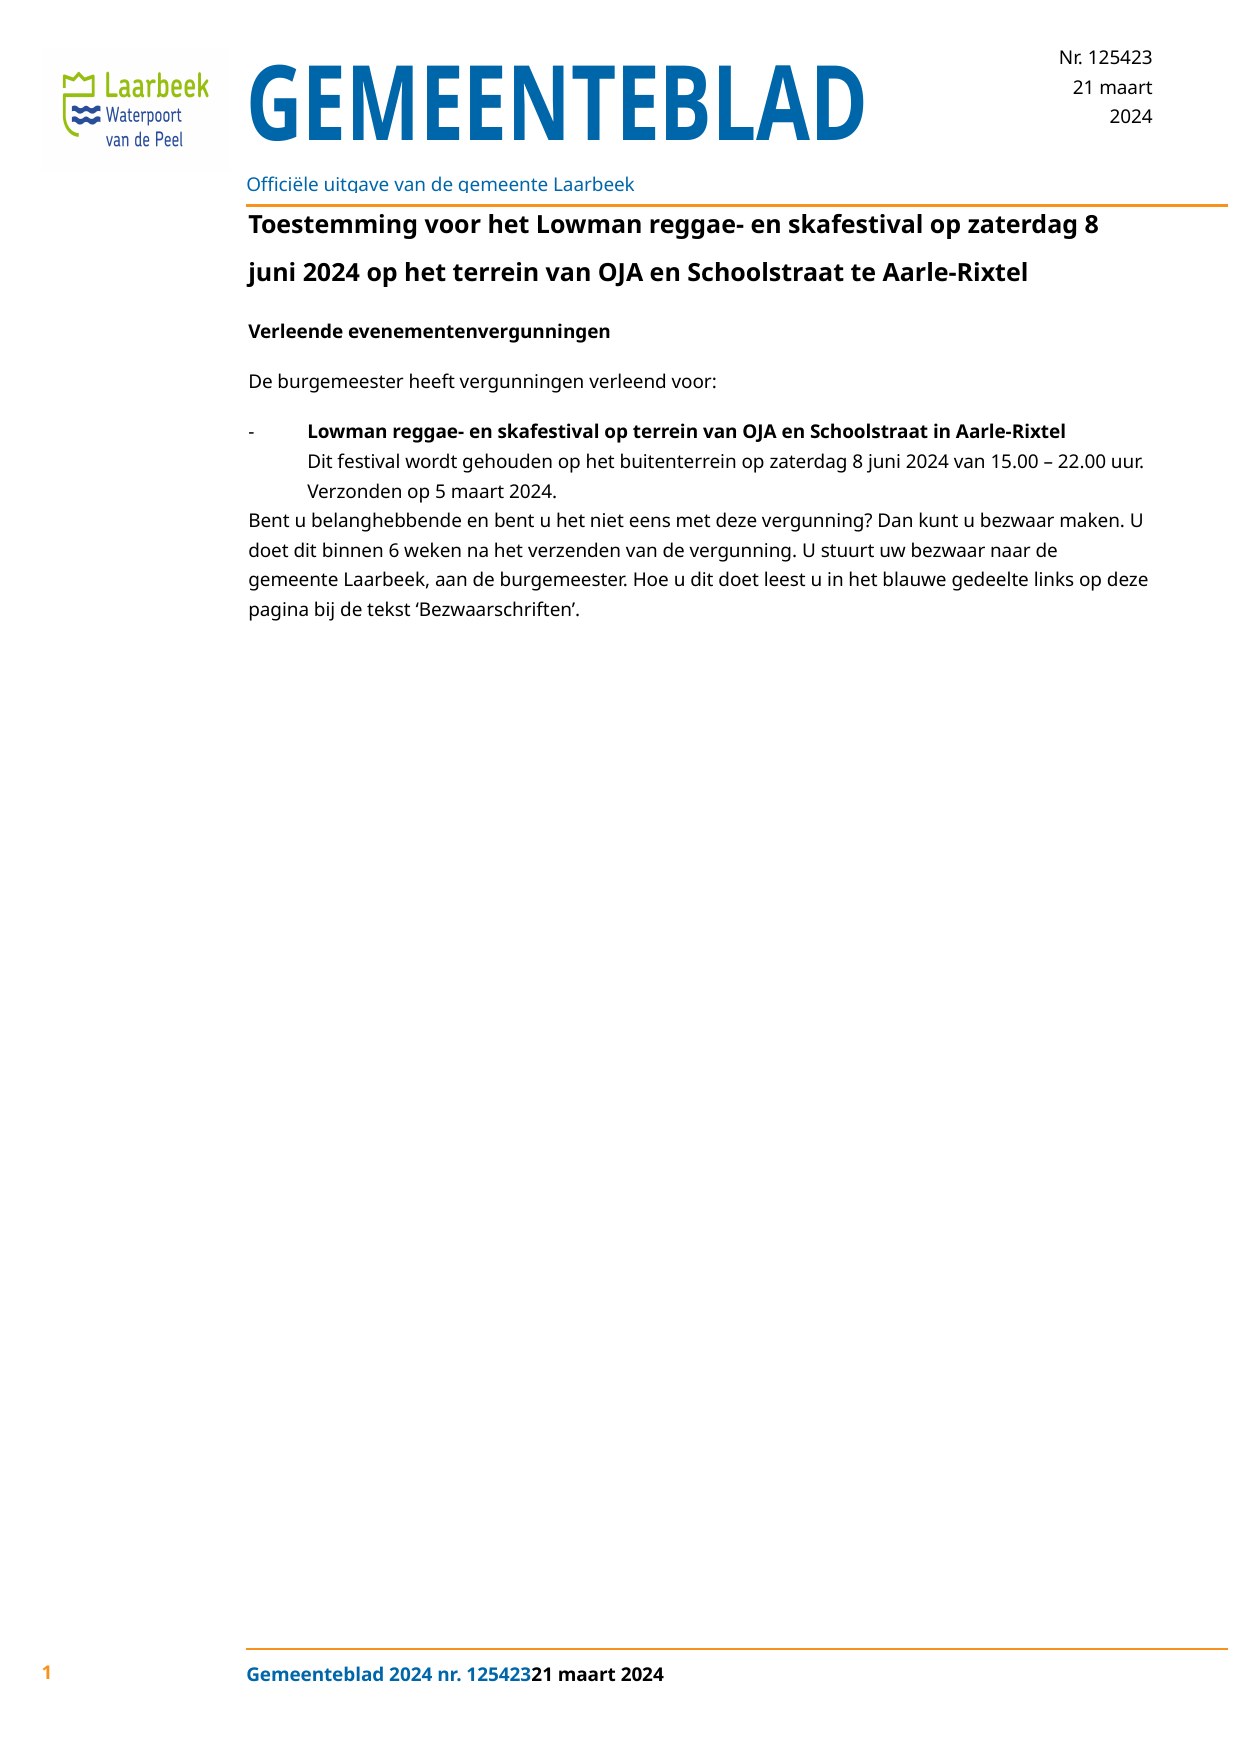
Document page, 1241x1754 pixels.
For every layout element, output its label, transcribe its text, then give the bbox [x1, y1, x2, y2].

picture [41, 47, 231, 172]
list Lowman reggae- en skafestival op terrein van OJA en Schoolstraat in Aarle-Rixtel [248, 419, 1152, 444]
text De burgemeester heeft vergunningen verleend voor: [248, 368, 1152, 394]
list Dit festival wordt gehouden op het buitenterrein op zaterdag 8 juni 2024 van 15.00 – 22.00 uur. Verzonden op 5 maart 2024. [248, 448, 1152, 504]
text Toestemming voor het Lowman reggae- en skafestival op zaterdag 8 juni 2024 op het terrein van OJA en Schoolstraat te Aarle-Rixtel [248, 207, 1152, 288]
text Bent u belanghebbende en bent u het niet eens met deze vergunning? Dan kunt u bezwaar maken. U doet dit binnen 6 weken na het verzenden van de vergunning. U stuurt uw bezwaar naar de gemeente Laarbeek, aan de burgemeester. Hoe u dit doet leest u in het blauwe gedeelte links op deze pagina bij de tekst ‘Bezwaarschriften’. [248, 507, 1152, 622]
text Verleende evenementenvergunningen [248, 318, 1152, 344]
